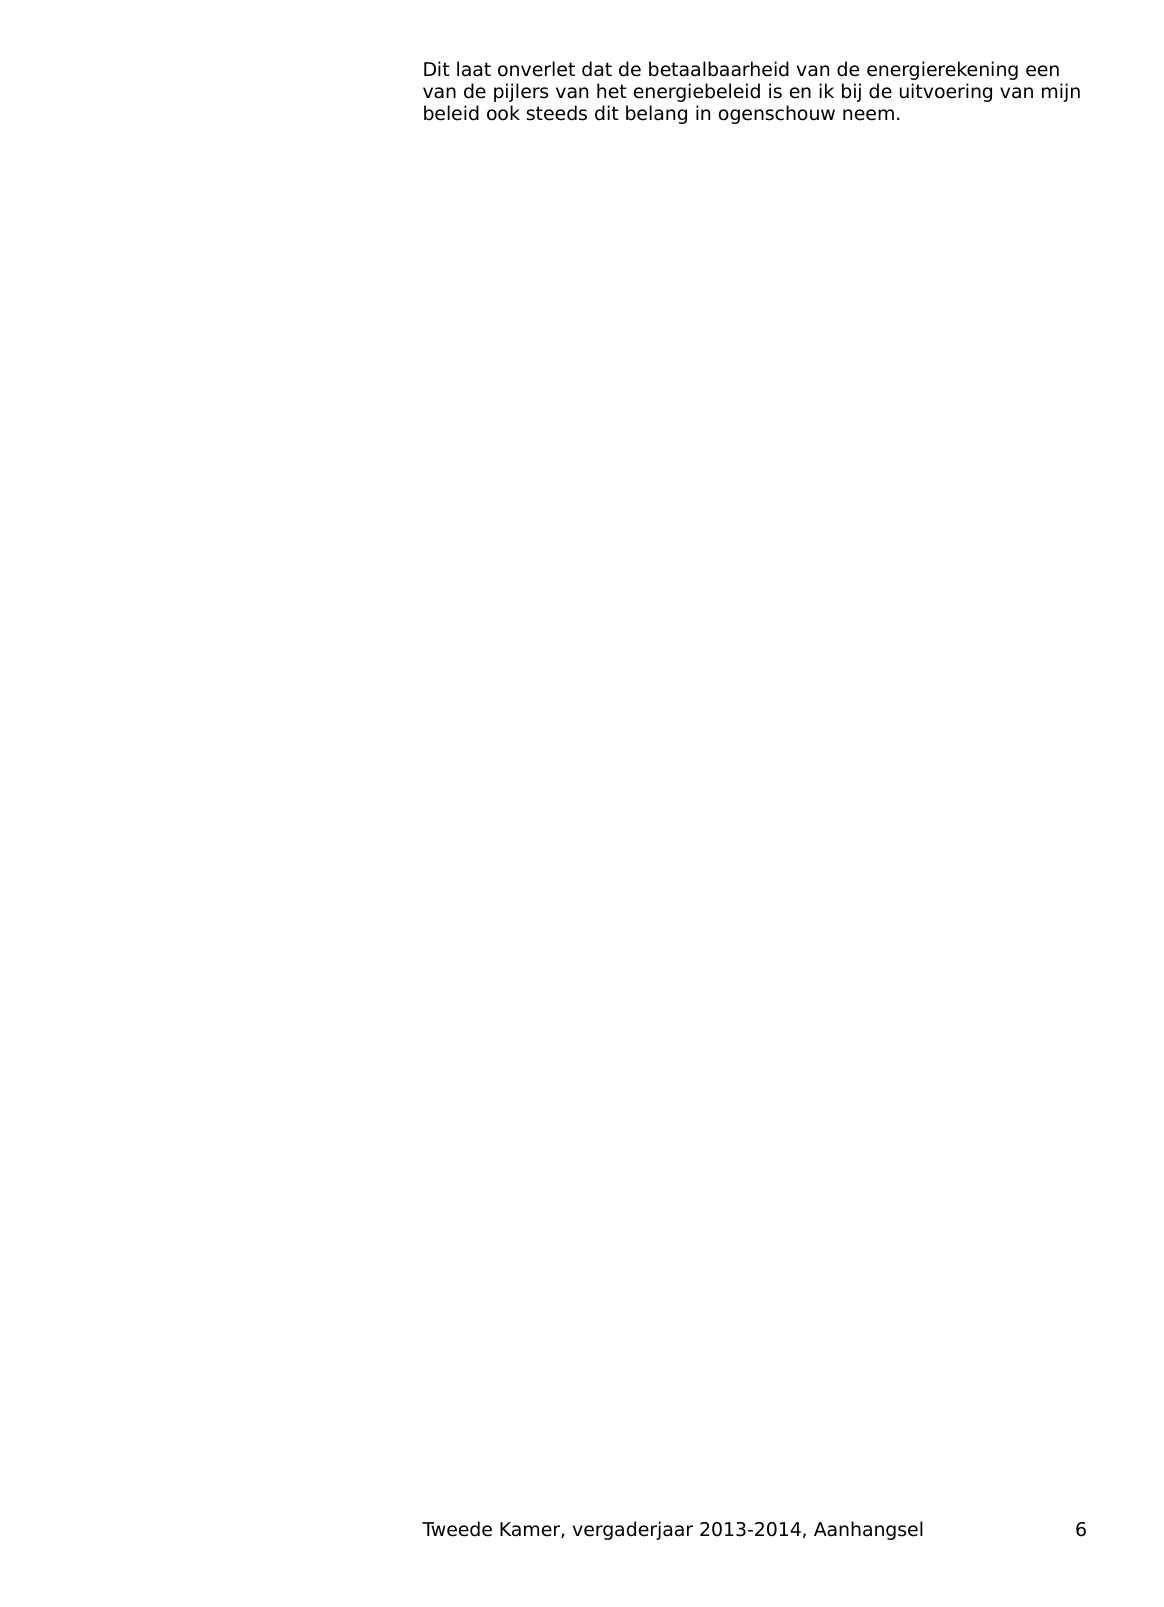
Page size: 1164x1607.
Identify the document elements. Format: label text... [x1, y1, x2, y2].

text Dit laat onverlet dat de betaalbaarheid van de energierekening een van de pijlers van het energiebeleid is en ik bij de uitvoering van mijn beleid ook steeds dit belang in ogenschouw neem. [422, 59, 1087, 125]
